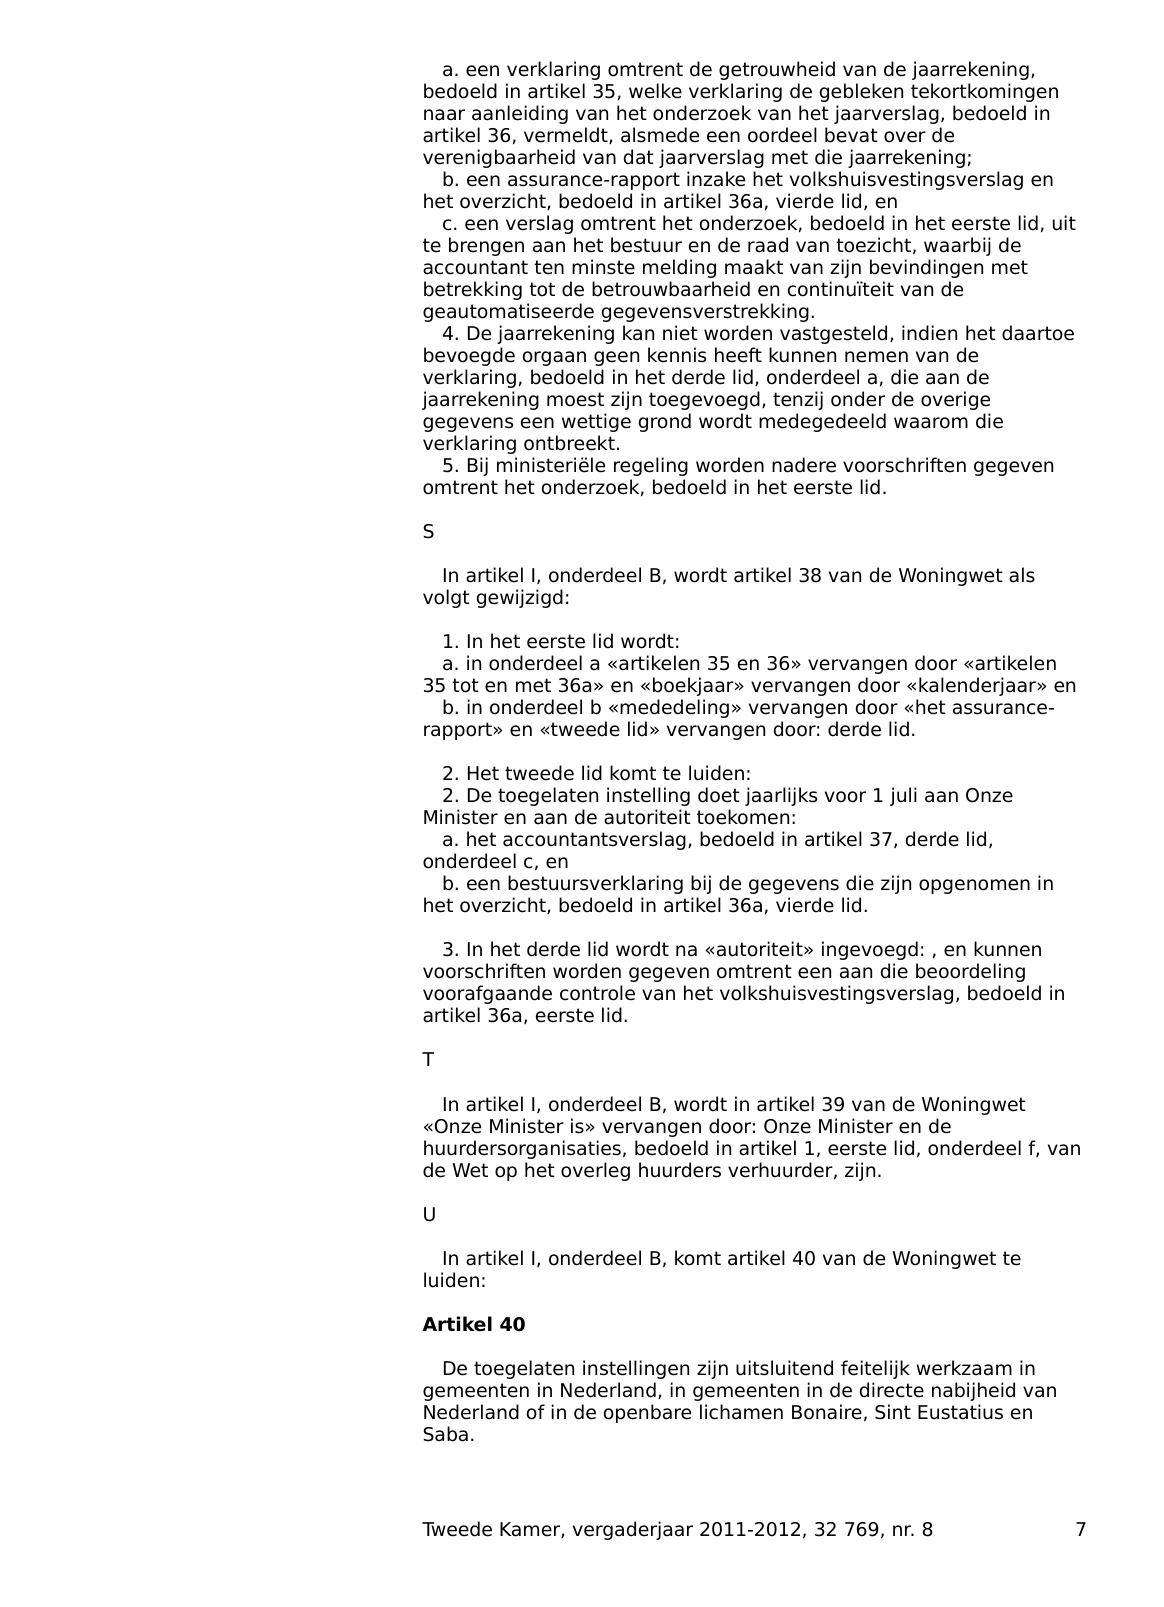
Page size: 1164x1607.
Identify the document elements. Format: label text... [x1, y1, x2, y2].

text 5. Bij ministeriële regeling worden nadere voorschriften gegeven omtrent het onderzoek, bedoeld in het eerste lid. [422, 455, 1087, 499]
text b. een bestuursverklaring bij de gegevens die zijn opgenomen in het overzicht, bedoeld in artikel 36a, vierde lid. [422, 873, 1087, 917]
text In artikel I, onderdeel B, wordt artikel 38 van de Woningwet als volgt gewijzigd: [422, 565, 1087, 609]
text In artikel I, onderdeel B, komt artikel 40 van de Woningwet te luiden: [422, 1248, 1087, 1292]
text a. in onderdeel a «artikelen 35 en 36» vervangen door «artikelen 35 tot en met 36a» en «boekjaar» vervangen door «kalenderjaar» en [422, 653, 1087, 697]
subtitle T [422, 1049, 1087, 1071]
text 3. In het derde lid wordt na «autoriteit» ingevoegd: , en kunnen voorschriften worden gegeven omtrent een aan die beoordeling voorafgaande controle van het volkshuisvestingsverslag, bedoeld in artikel 36a, eerste lid. [422, 939, 1087, 1027]
text c. een verslag omtrent het onderzoek, bedoeld in het eerste lid, uit te brengen aan het bestuur en de raad van toezicht, waarbij de accountant ten minste melding maakt van zijn bevindingen met betrekking tot de betrouwbaarheid en continuïteit van de geautomatiseerde gegevensverstrekking. [422, 213, 1087, 323]
text De toegelaten instellingen zijn uitsluitend feitelijk werkzaam in gemeenten in Nederland, in gemeenten in de directe nabijheid van Nederland of in de openbare lichamen Bonaire, Sint Eustatius en Saba. [422, 1358, 1087, 1446]
text 4. De jaarrekening kan niet worden vastgesteld, indien het daartoe bevoegde orgaan geen kennis heeft kunnen nemen van de verklaring, bedoeld in het derde lid, onderdeel a, die aan de jaarrekening moest zijn toegevoegd, tenzij onder de overige gegevens een wettige grond wordt medegedeeld waarom die verklaring ontbreekt. [422, 323, 1087, 455]
text 1. In het eerste lid wordt: [422, 631, 1087, 653]
text 2. De toegelaten instelling doet jaarlijks voor 1 juli aan Onze Minister en aan de autoriteit toekomen: [422, 785, 1087, 829]
text In artikel I, onderdeel B, wordt in artikel 39 van de Woningwet «Onze Minister is» vervangen door: Onze Minister en de huurdersorganisaties, bedoeld in artikel 1, eerste lid, onderdeel f, van de Wet op het overleg huurders verhuurder, zijn. [422, 1093, 1087, 1181]
text 2. Het tweede lid komt te luiden: [422, 763, 1087, 785]
subtitle U [422, 1204, 1087, 1226]
subtitle S [422, 521, 1087, 543]
text a. het accountantsverslag, bedoeld in artikel 37, derde lid, onderdeel c, en [422, 829, 1087, 873]
text b. een assurance-rapport inzake het volkshuisvestingsverslag en het overzicht, bedoeld in artikel 36a, vierde lid, en [422, 169, 1087, 213]
text a. een verklaring omtrent de getrouwheid van de jaarrekening, bedoeld in artikel 35, welke verklaring de gebleken tekortkomingen naar aanleiding van het onderzoek van het jaarverslag, bedoeld in artikel 36, vermeldt, alsmede een oordeel bevat over de verenigbaarheid van dat jaarverslag met die jaarrekening; [422, 59, 1087, 169]
subtitle Artikel 40 [422, 1314, 1087, 1336]
text b. in onderdeel b «mededeling» vervangen door «het assurance-rapport» en «tweede lid» vervangen door: derde lid. [422, 697, 1087, 741]
